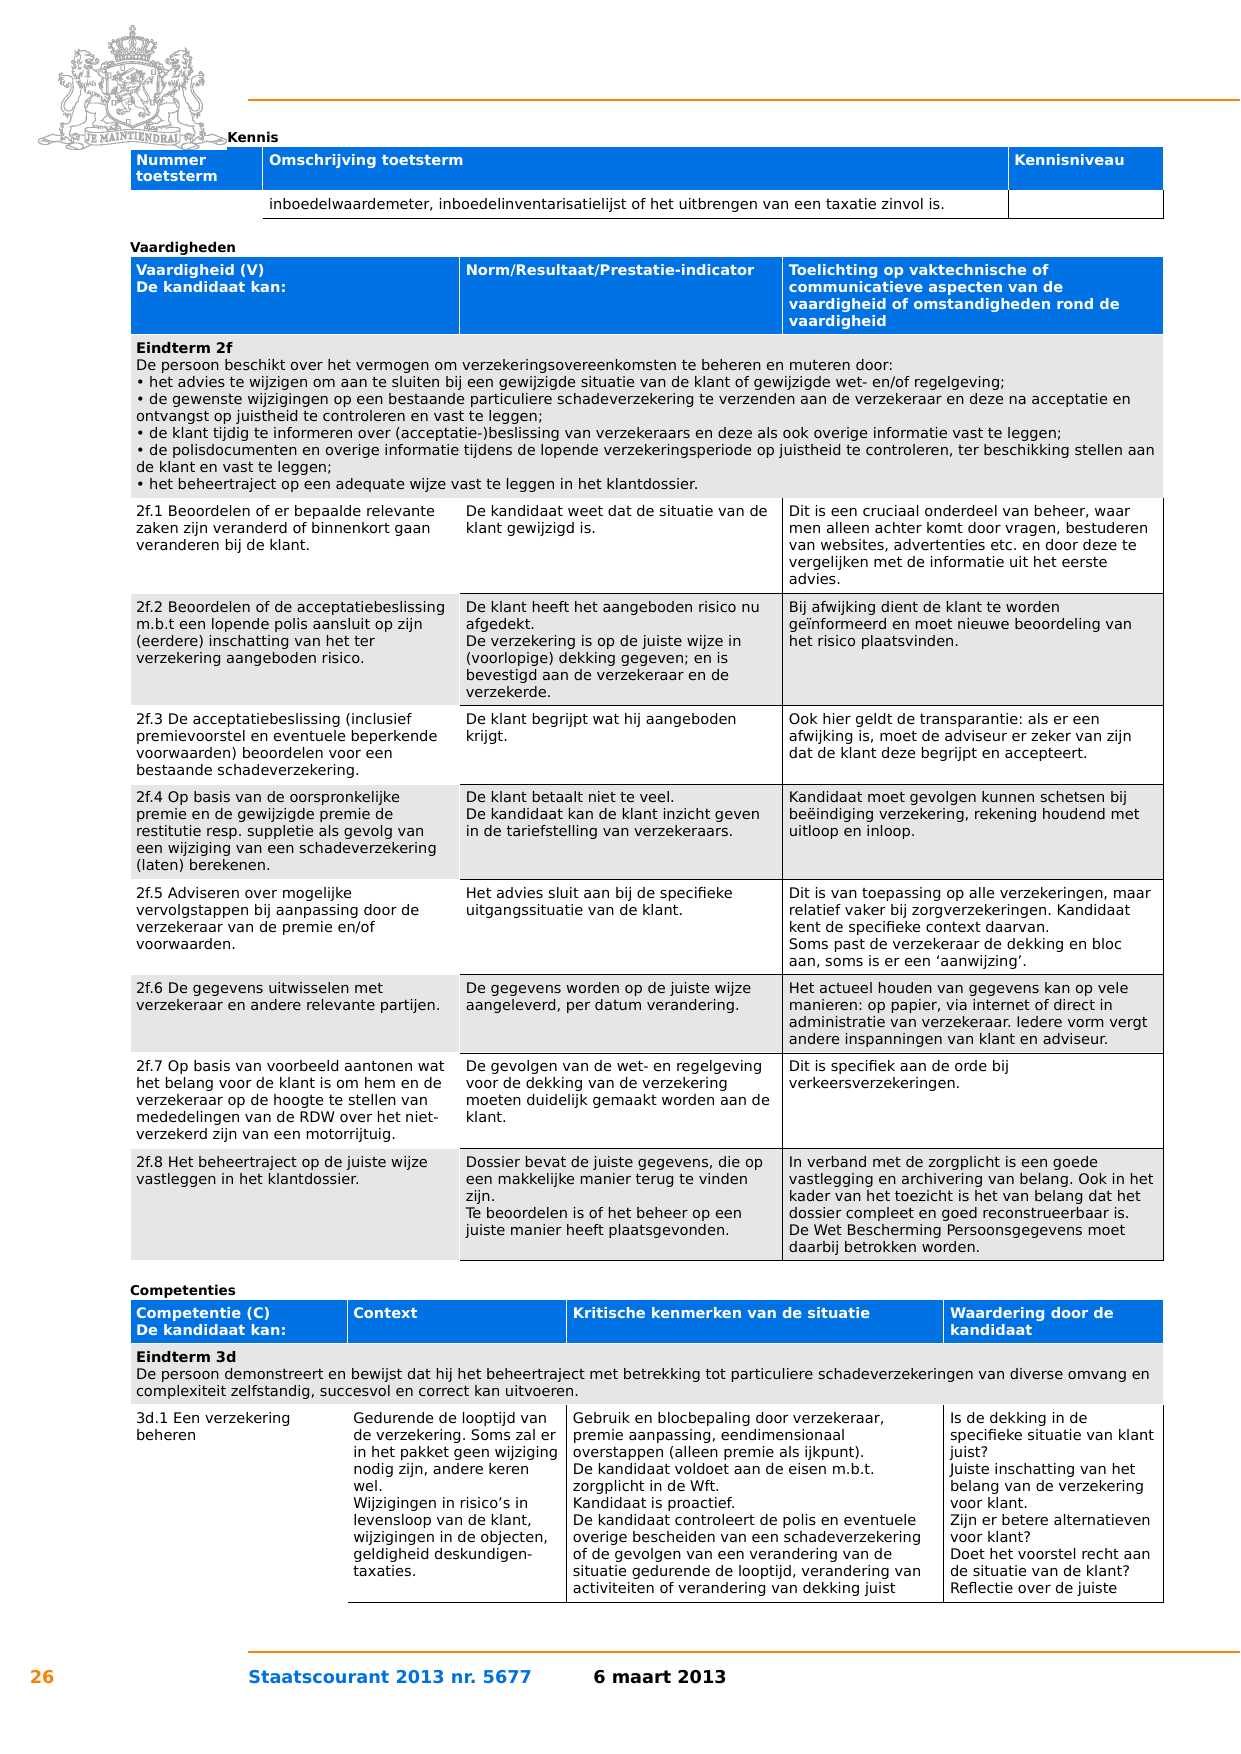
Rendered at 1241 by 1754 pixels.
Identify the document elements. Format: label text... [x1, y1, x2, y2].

table_cell 3d.1 Een verzekering beheren [131, 1406, 347, 1602]
table_cell Het advies sluit aan bij de specifieke uitgangssituatie van de klant. [460, 880, 782, 974]
table_header Vaardigheden [130, 240, 1163, 256]
table_cell Is de dekking in de specifieke situatie van klant juist? Juiste inschatting van het belang van de verzekering voor klant. Zijn er betere alternatieven voor klant? Doet het voorstel recht aan de situatie van de klant? Reflectie over de juiste [944, 1406, 1163, 1602]
table_cell Gebruik en blocbepaling door verzekeraar, premie aanpassing, eendimensionaal overstappen (alleen premie als ijkpunt). De kandidaat voldoet aan de eisen m.b.t. zorgplicht in de Wft. Kandidaat is proactief. De kandidaat controleert de polis en eventuele overige bescheiden van een schadeverzekering of de gevolgen van een verandering van de situatie gedurende de looptijd, verandering van activiteiten of verandering van dekking juist [567, 1406, 943, 1602]
table_cell Kennisniveau [1009, 147, 1163, 190]
table_cell 2f.7 Op basis van voorbeeld aantonen wat het belang voor de klant is om hem en de verzekeraar op de hoogte te stellen van mededelingen van de RDW over het niet-verzekerd zijn van een motorrijtuig. [131, 1054, 459, 1148]
table_cell Kritische kenmerken van de situatie [567, 1300, 943, 1343]
picture [38, 25, 227, 150]
table_cell 2f.3 De acceptatiebeslissing (inclusief premievoorstel en eventuele beperkende voorwaarden) beoordelen voor een bestaande schadeverzekering. [131, 706, 459, 783]
table_cell 2f.1 Beoordelen of er bepaalde relevante zaken zijn veranderd of binnenkort gaan veranderen bij de klant. [131, 499, 459, 593]
table_cell Omschrijving toetsterm [263, 147, 1008, 190]
table_cell De kandidaat weet dat de situatie van de klant gewijzigd is. [460, 499, 782, 593]
table_cell Toelichting op vaktechnische of communicatieve aspecten van de vaardigheid of omstandigheden rond de vaardigheid [783, 257, 1163, 334]
table_cell [131, 191, 262, 217]
table_header Kennis [227, 130, 1163, 146]
table_cell Eindterm 3d De persoon demonstreert en bewijst dat hij het beheertraject met betrekking tot particuliere schadeverzekeringen van diverse omvang en complexiteit zelfstandig, succesvol en correct kan uitvoeren. [131, 1344, 1163, 1404]
table_cell De gegevens worden op de juiste wijze aangeleverd, per datum verandering. [460, 975, 782, 1052]
table_cell [1009, 191, 1163, 217]
table_cell De klant heeft het aangeboden risico nu afgedekt. De verzekering is op de juiste wijze in (voorlopige) dekking gegeven; en is bevestigd aan de verzekeraar en de verzekerde. [460, 594, 782, 705]
table_cell Gedurende de looptijd van de verzekering. Soms zal er in het pakket geen wijziging nodig zijn, andere keren wel. Wijzigingen in risico’s in levensloop van de klant, wijzigingen in de objecten, geldigheid deskundigen-taxaties. [348, 1406, 566, 1602]
table_cell Eindterm 2f De persoon beschikt over het vermogen om verzekeringsovereenkomsten te beheren en muteren door: • het advies te wijzigen om aan te sluiten bij een gewijzigde situatie van de klant of gewijzigde wet- en/of regelgeving; • de gewenste wijzigingen op een bestaande particuliere schadeverzekering te verzenden aan de verzekeraar en deze na acceptatie en ontvangst op juistheid te controleren en vast te leggen; • de klant tijdig te informeren over (acceptatie-)beslissing van verzekeraars en deze als ook overige informatie vast te leggen; • de polisdocumenten en overige informatie tijdens de lopende verzekeringsperiode op juistheid te controleren, ter beschikking stellen aan de klant en vast te leggen; • het beheertraject op een adequate wijze vast te leggen in het klantdossier. [131, 335, 1163, 498]
table_cell Bij afwijking dient de klant te worden geïnformeerd en moet nieuwe beoordeling van het risico plaatsvinden. [783, 594, 1163, 705]
table_cell 2f.2 Beoordelen of de acceptatiebeslissing m.b.t een lopende polis aansluit op zijn (eerdere) inschatting van het ter verzekering aangeboden risico. [131, 594, 459, 705]
table_cell Norm/Resultaat/Prestatie-indicator [460, 257, 782, 334]
table_header Competenties [130, 1283, 1163, 1299]
table_cell Het actueel houden van gegevens kan op vele manieren: op papier, via internet of direct in administratie van verzekeraar. Iedere vorm vergt andere inspanningen van klant en adviseur. [783, 975, 1163, 1052]
table_cell inboedelwaardemeter, inboedelinventarisatielijst of het uitbrengen van een taxatie zinvol is. [263, 191, 1008, 217]
table_cell Dit is een cruciaal onderdeel van beheer, waar men alleen achter komt door vragen, bestuderen van websites, advertenties etc. en door deze te vergelijken met de informatie uit het eerste advies. [783, 499, 1163, 593]
table_cell De gevolgen van de wet- en regelgeving voor de dekking van de verzekering moeten duidelijk gemaakt worden aan de klant. [460, 1054, 782, 1148]
table_cell 2f.5 Adviseren over mogelijke vervolgstappen bij aanpassing door de verzekeraar van de premie en/of voorwaarden. [131, 880, 459, 974]
table_cell Competentie (C) De kandidaat kan: [131, 1300, 347, 1343]
table_cell De klant betaalt niet te veel. De kandidaat kan de klant inzicht geven in de tariefstelling van verzekeraars. [460, 785, 782, 879]
table_cell 2f.4 Op basis van de oorspronkelijke premie en de gewijzigde premie de restitutie resp. suppletie als gevolg van een wijziging van een schadeverzekering (laten) berekenen. [131, 785, 459, 879]
table_cell In verband met de zorgplicht is een goede vastlegging en archivering van belang. Ook in het kader van het toezicht is het van belang dat het dossier compleet en goed reconstrueerbaar is. De Wet Bescherming Persoonsgegevens moet daarbij betrokken worden. [783, 1149, 1163, 1260]
table_cell Waardering door de kandidaat [944, 1300, 1163, 1343]
table_cell 2f.8 Het beheertraject op de juiste wijze vastleggen in het klantdossier. [131, 1149, 459, 1260]
table_cell Kandidaat moet gevolgen kunnen schetsen bij beëindiging verzekering, rekening houdend met uitloop en inloop. [783, 785, 1163, 879]
table_cell 2f.6 De gegevens uitwisselen met verzekeraar en andere relevante partijen. [131, 975, 459, 1052]
table_cell Dossier bevat de juiste gegevens, die op een makkelijke manier terug te vinden zijn. Te beoordelen is of het beheer op een juiste manier heeft plaatsgevonden. [460, 1149, 782, 1260]
table_cell Dit is specifiek aan de orde bij verkeersverzekeringen. [783, 1054, 1163, 1148]
table_cell Context [348, 1300, 566, 1343]
table_cell Vaardigheid (V) De kandidaat kan: [131, 257, 459, 334]
table_cell Ook hier geldt de transparantie: als er een afwijking is, moet de adviseur er zeker van zijn dat de klant deze begrijpt en accepteert. [783, 706, 1163, 783]
table_cell De klant begrijpt wat hij aangeboden krijgt. [460, 706, 782, 783]
table_cell Nummer toetsterm [131, 147, 262, 190]
table_cell Dit is van toepassing op alle verzekeringen, maar relatief vaker bij zorgverzekeringen. Kandidaat kent de specifieke context daarvan. Soms past de verzekeraar de dekking en bloc aan, soms is er een ‘aanwijzing’. [783, 880, 1163, 974]
